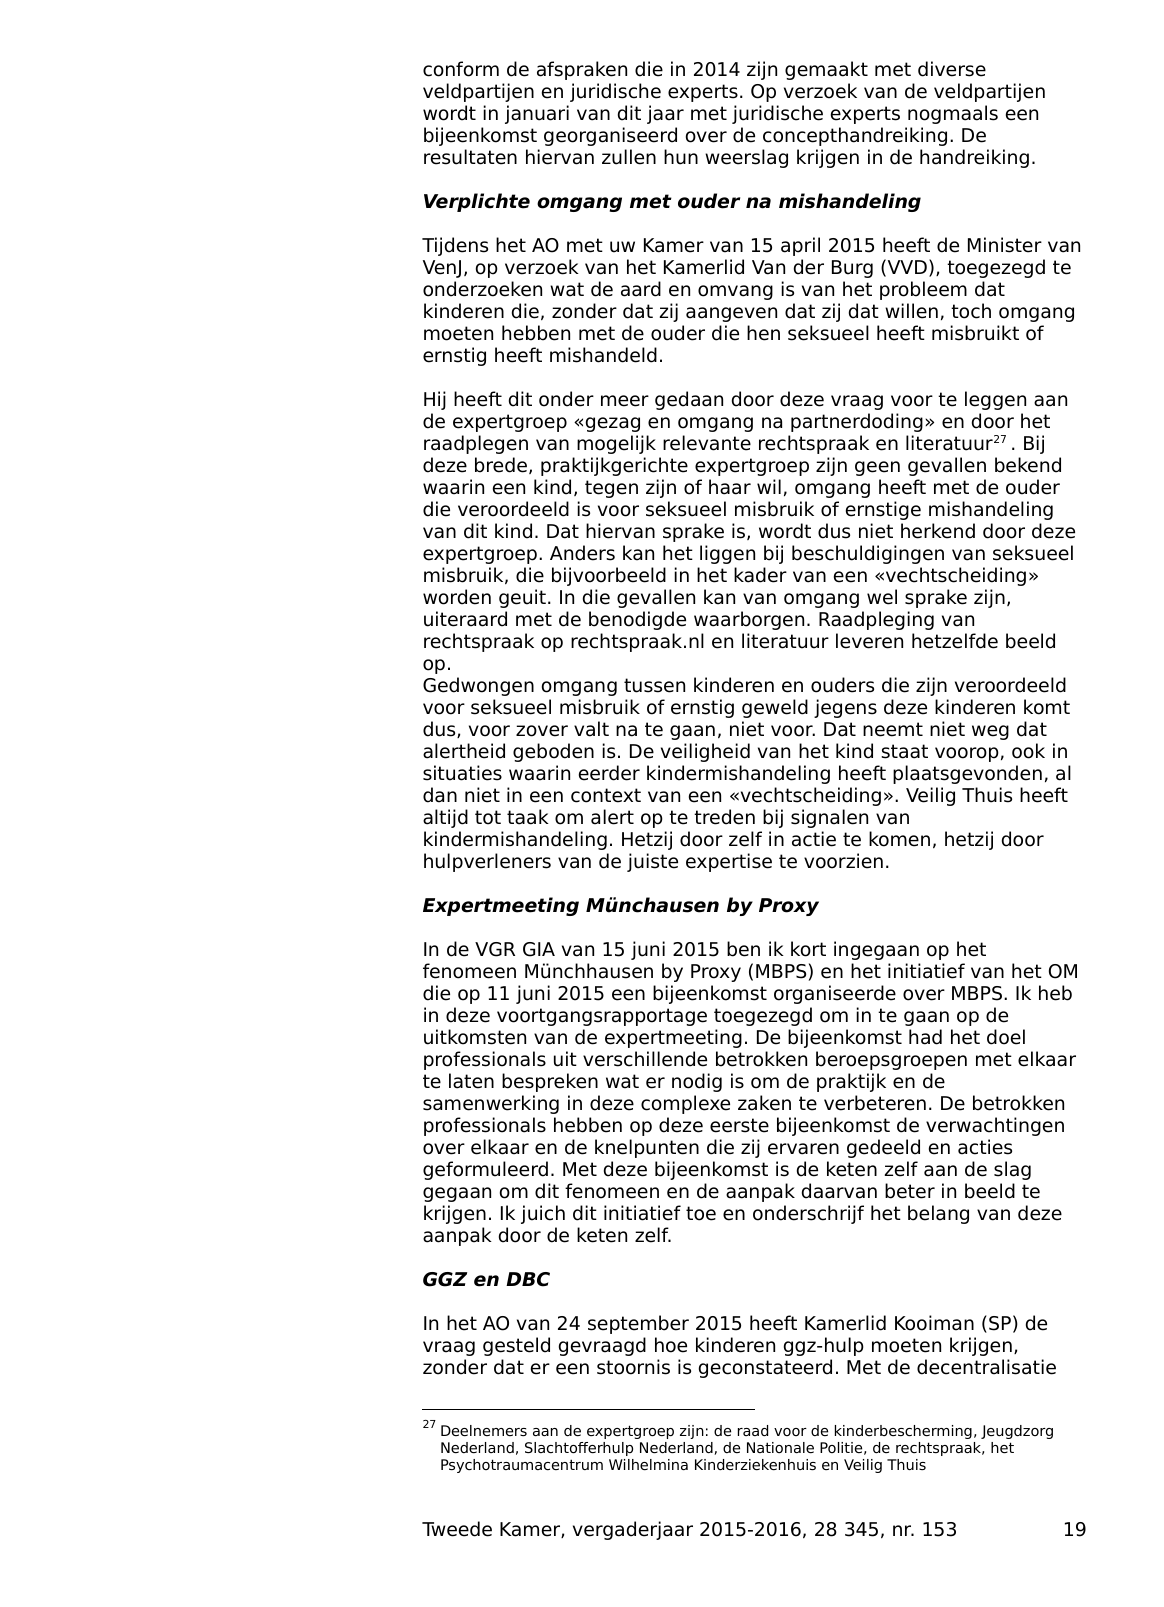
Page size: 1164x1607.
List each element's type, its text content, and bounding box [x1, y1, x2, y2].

subtitle GGZ en DBC [422, 1269, 1087, 1291]
subtitle Expertmeeting Münchausen by Proxy [422, 895, 1087, 917]
subtitle Verplichte omgang met ouder na mishandeling [422, 191, 1087, 213]
text Deelnemers aan de expertgroep zijn: de raad voor de kinderbescherming, Jeugdzorg Nederland, Slachtofferhulp Nederland, de Nationale Politie, de rechtspraak, het Psychotraumacentrum Wilhelmina Kinderziekenhuis en Veilig Thuis [422, 1418, 1087, 1474]
text Gedwongen omgang tussen kinderen en ouders die zijn veroordeeld voor seksueel misbruik of ernstig geweld jegens deze kinderen komt dus, voor zover valt na te gaan, niet voor. Dat neemt niet weg dat alertheid geboden is. De veiligheid van het kind staat voorop, ook in situaties waarin eerder kindermishandeling heeft plaatsgevonden, al dan niet in een context van een «vechtscheiding». Veilig Thuis heeft altijd tot taak om alert op te treden bij signalen van kindermishandeling. Hetzij door zelf in actie te komen, hetzij door hulpverleners van de juiste expertise te voorzien. [422, 675, 1087, 873]
text In het AO van 24 september 2015 heeft Kamerlid Kooiman (SP) de vraag gesteld gevraagd hoe kinderen ggz-hulp moeten krijgen, zonder dat er een stoornis is geconstateerd. Met de decentralisatie [422, 1313, 1087, 1379]
text Tijdens het AO met uw Kamer van 15 april 2015 heeft de Minister van VenJ, op verzoek van het Kamerlid Van der Burg (VVD), toegezegd te onderzoeken wat de aard en omvang is van het probleem dat kinderen die, zonder dat zij aangeven dat zij dat willen, toch omgang moeten hebben met de ouder die hen seksueel heeft misbruikt of ernstig heeft mishandeld. [422, 235, 1087, 367]
text In de VGR GIA van 15 juni 2015 ben ik kort ingegaan op het fenomeen Münchhausen by Proxy (MBPS) en het initiatief van het OM die op 11 juni 2015 een bijeenkomst organiseerde over MBPS. Ik heb in deze voortgangsrapportage toegezegd om in te gaan op de uitkomsten van de expertmeeting. De bijeenkomst had het doel professionals uit verschillende betrokken beroepsgroepen met elkaar te laten bespreken wat er nodig is om de praktijk en de samenwerking in deze complexe zaken te verbeteren. De betrokken professionals hebben op deze eerste bijeenkomst de verwachtingen over elkaar en de knelpunten die zij ervaren gedeeld en acties geformuleerd. Met deze bijeenkomst is de keten zelf aan de slag gegaan om dit fenomeen en de aanpak daarvan beter in beeld te krijgen. Ik juich dit initiatief toe en onderschrijf het belang van deze aanpak door de keten zelf. [422, 939, 1087, 1247]
text conform de afspraken die in 2014 zijn gemaakt met diverse veldpartijen en juridische experts. Op verzoek van de veldpartijen wordt in januari van dit jaar met juridische experts nogmaals een bijeenkomst georganiseerd over de concepthandreiking. De resultaten hiervan zullen hun weerslag krijgen in de handreiking. [422, 59, 1087, 169]
text Hij heeft dit onder meer gedaan door deze vraag voor te leggen aan de expertgroep «gezag en omgang na partnerdoding» en door het raadplegen van mogelijk relevante rechtspraak en literatuur. Bij deze brede, praktijkgerichte expertgroep zijn geen gevallen bekend waarin een kind, tegen zijn of haar wil, omgang heeft met de ouder die veroordeeld is voor seksueel misbruik of ernstige mishandeling van dit kind. Dat hiervan sprake is, wordt dus niet herkend door deze expertgroep. Anders kan het liggen bij beschuldigingen van seksueel misbruik, die bijvoorbeeld in het kader van een «vechtscheiding» worden geuit. In die gevallen kan van omgang wel sprake zijn, uiteraard met de benodigde waarborgen. Raadpleging van rechtspraak op rechtspraak.nl en literatuur leveren hetzelfde beeld op. [422, 389, 1087, 675]
